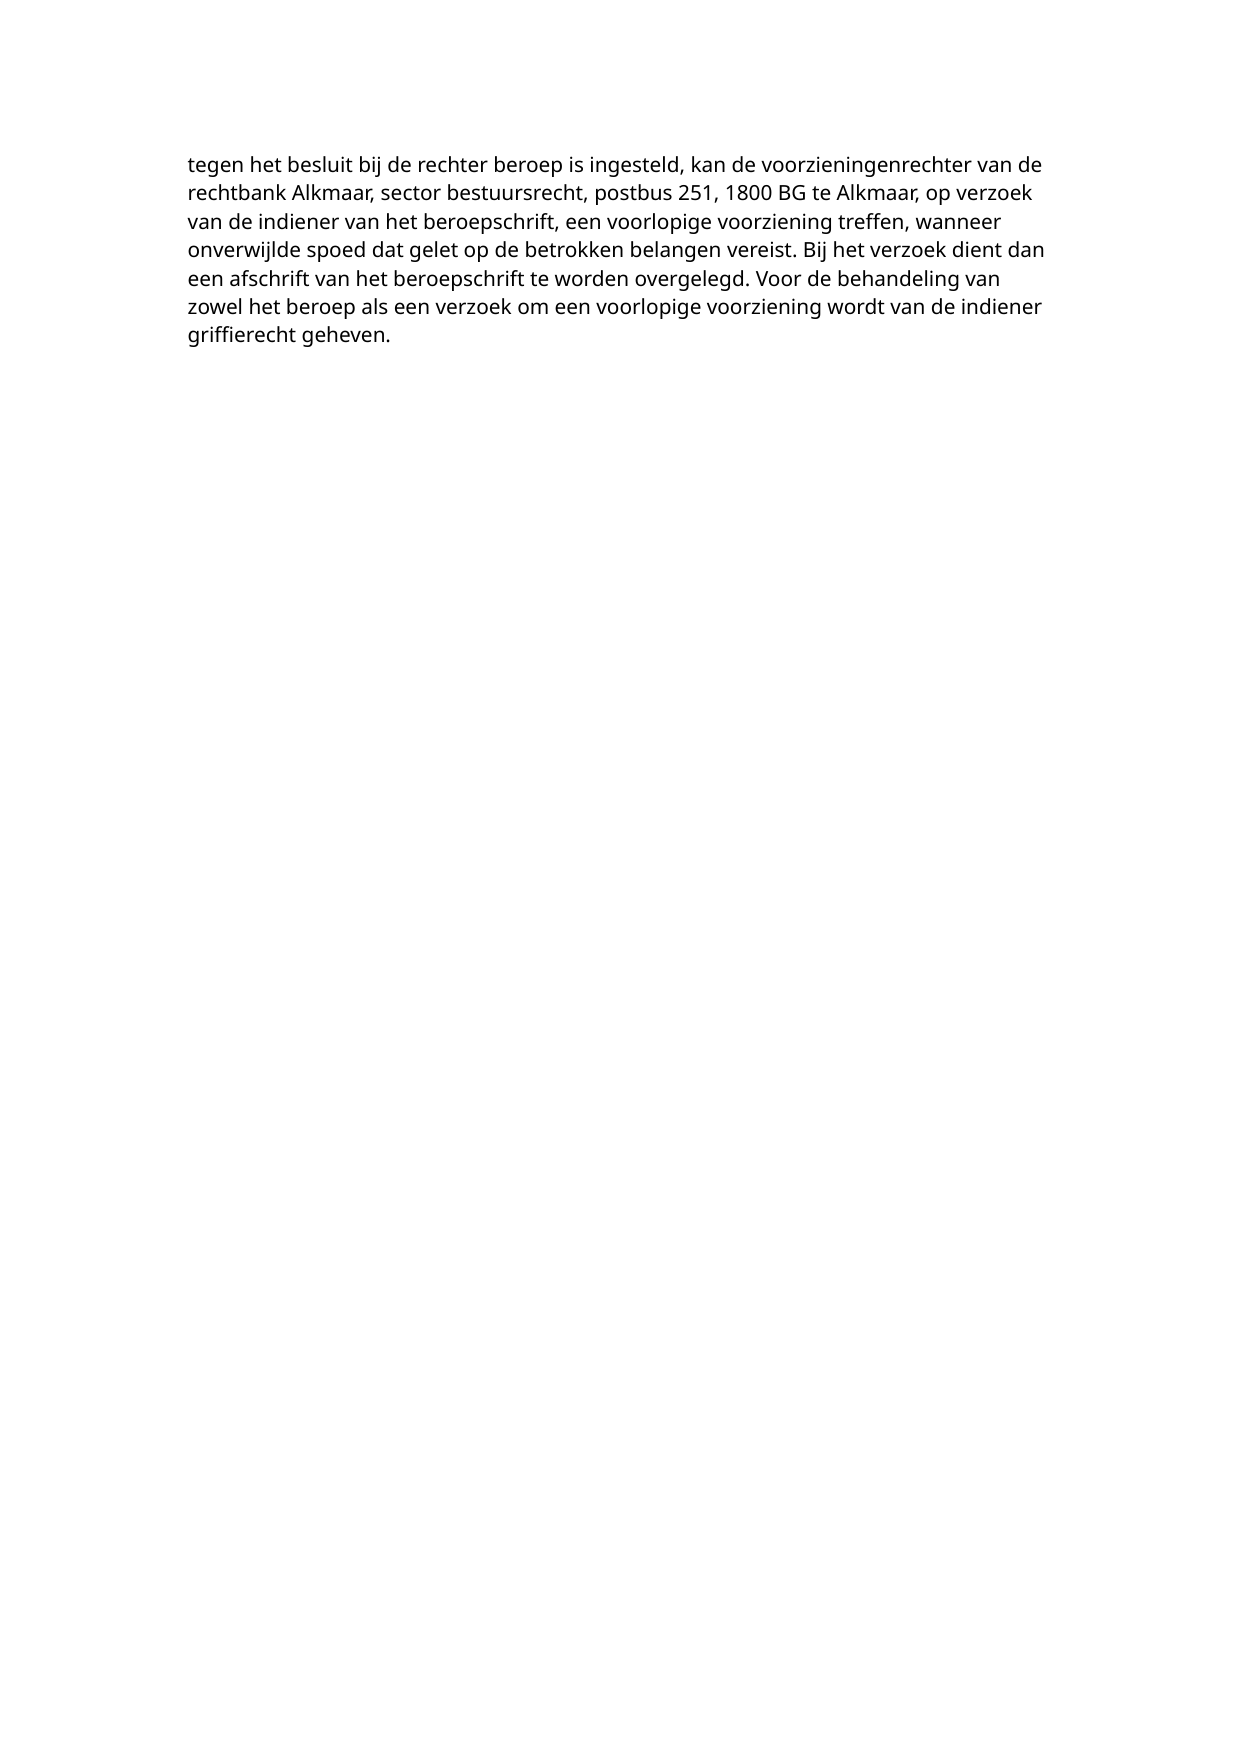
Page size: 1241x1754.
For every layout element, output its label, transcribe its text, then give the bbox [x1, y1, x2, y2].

text tegen het besluit bij de rechter beroep is ingesteld, kan de voorzieningenrechter van de rechtbank Alkmaar, sector bestuursrecht, postbus 251, 1800 BG te Alkmaar, op verzoek van de indiener van het beroepschrift, een voorlopige voorziening treffen, wanneer onverwijlde spoed dat gelet op de betrokken belangen vereist. Bij het verzoek dient dan een afschrift van het beroepschrift te worden overgelegd. Voor de behandeling van zowel het beroep als een verzoek om een voorlopige voorziening wordt van de indiener griffierecht geheven. [187, 150, 1053, 349]
